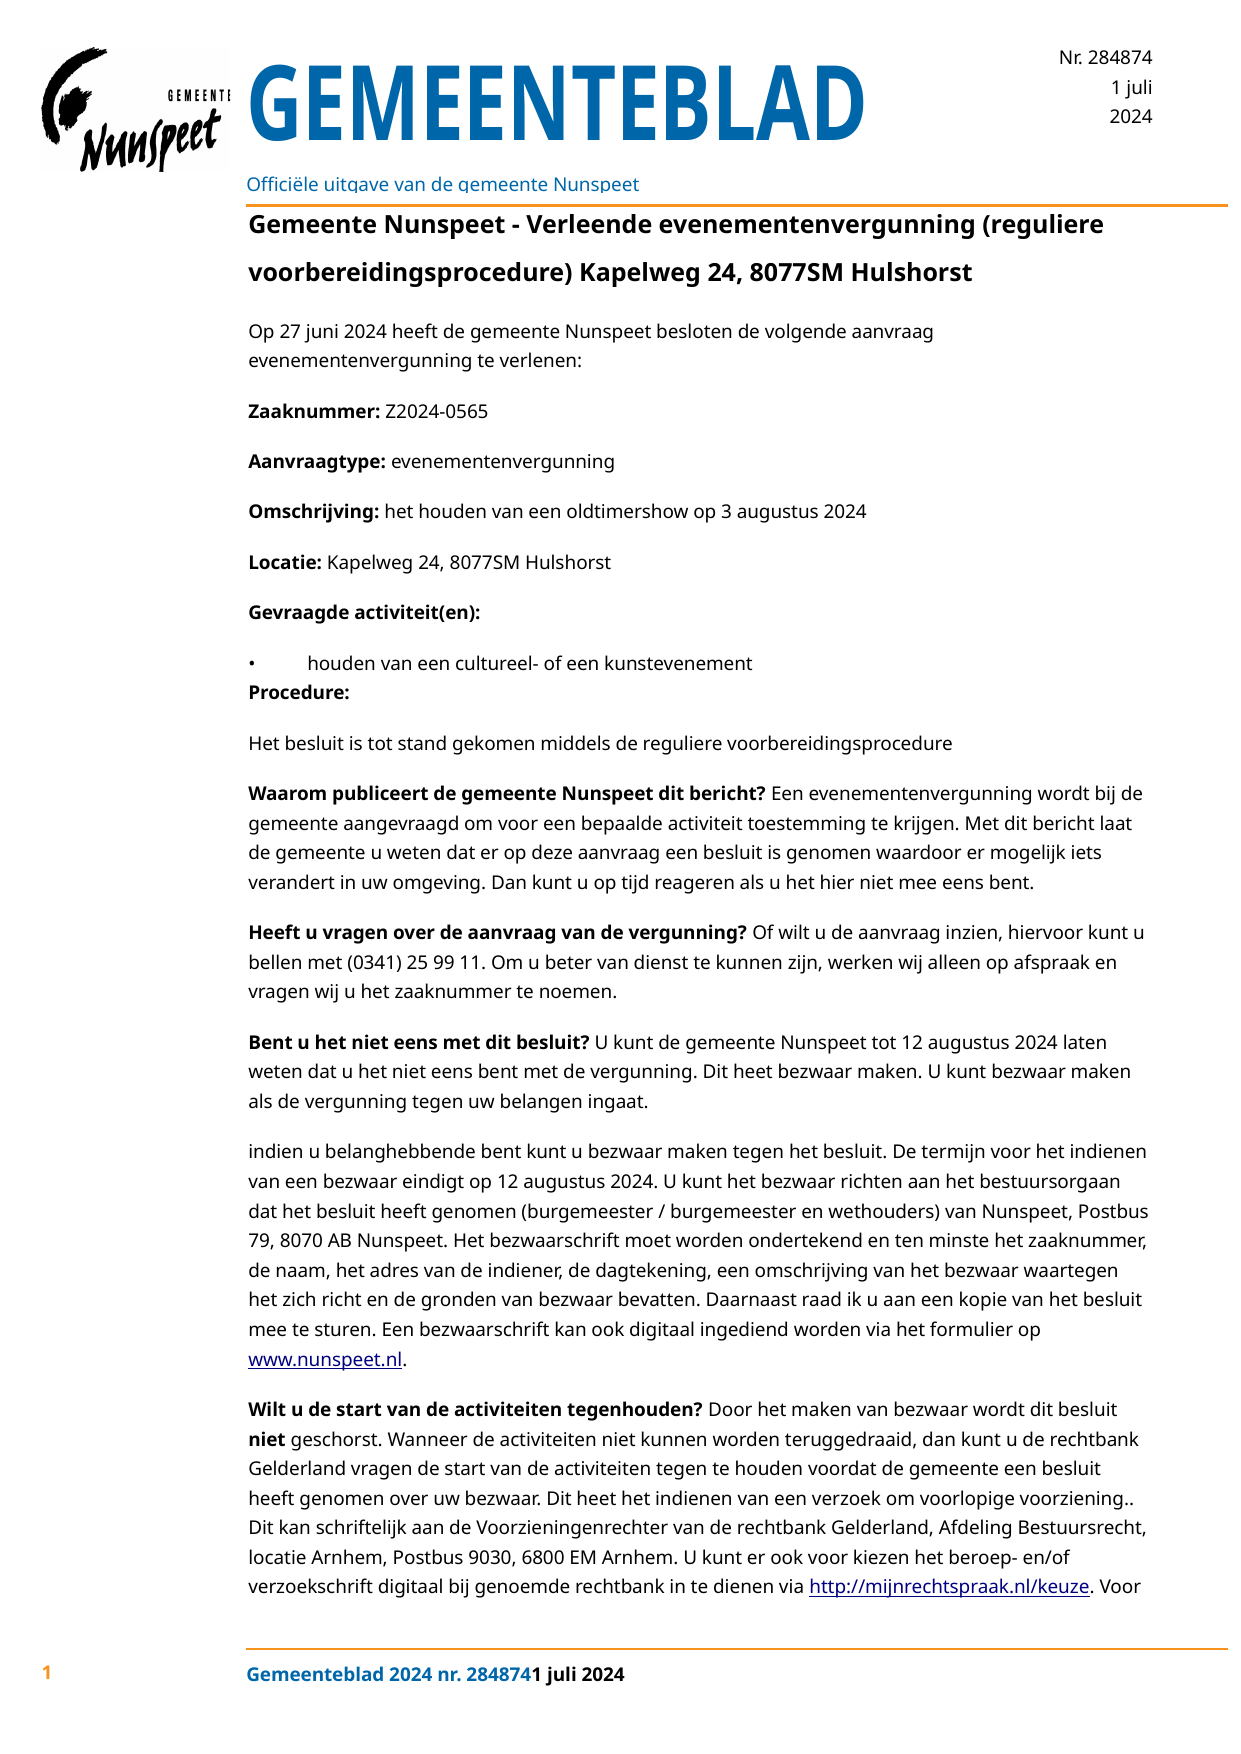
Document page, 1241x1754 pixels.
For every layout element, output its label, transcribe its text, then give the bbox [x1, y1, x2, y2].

text Aanvraagtype: evenementenvergunning [248, 448, 1152, 474]
list houden van een cultureel- of een kunstevenement [248, 650, 1152, 676]
text Het besluit is tot stand gekomen middels de reguliere voorbereidingsprocedure [248, 730, 1152, 756]
text indien u belanghebbende bent kunt u bezwaar maken tegen het besluit. De termijn voor het indienen van een bezwaar eindigt op 12 augustus 2024. U kunt het bezwaar richten aan het bestuursorgaan dat het besluit heeft genomen (burgemeester / burgemeester en wethouders) van Nunspeet, Postbus 79, 8070 AB Nunspeet. Het bezwaarschrift moet worden ondertekend en ten minste het zaaknummer, de naam, het adres van de indiener, de dagtekening, een omschrijving van het bezwaar waartegen het zich richt en de gronden van bezwaar bevatten. Daarnaast raad ik u aan een kopie van het besluit mee te sturen. Een bezwaarschrift kan ook digitaal ingediend worden via het formulier op www.nunspeet.nl. [248, 1139, 1152, 1372]
text Waarom publiceert de gemeente Nunspeet dit bericht? Een evenementenvergunning wordt bij de gemeente aangevraagd om voor een bepaalde activiteit toestemming te krijgen. Met dit bericht laat de gemeente u weten dat er op deze aanvraag een besluit is genomen waardoor er mogelijk iets verandert in uw omgeving. Dan kunt u op tijd reageren als u het hier niet mee eens bent. [248, 780, 1152, 895]
text Gemeente Nunspeet - Verleende evenementenvergunning (reguliere voorbereidingsprocedure) Kapelweg 24, 8077SM Hulshorst [248, 207, 1152, 288]
text Omschrijving: het houden van een oldtimershow op 3 augustus 2024 [248, 499, 1152, 524]
text Zaaknummer: Z2024-0565 [248, 398, 1152, 424]
text Procedure: [248, 679, 1152, 705]
text Wilt u de start van de activiteiten tegenhouden? Door het maken van bezwaar wordt dit besluit niet geschorst. Wanneer de activiteiten niet kunnen worden teruggedraaid, dan kunt u de rechtbank Gelderland vragen de start van de activiteiten tegen te houden voordat de gemeente een besluit heeft genomen over uw bezwaar. Dit heet het indienen van een verzoek om voorlopige voorziening.. Dit kan schriftelijk aan de Voorzieningenrechter van de rechtbank Gelderland, Afdeling Bestuursrecht, locatie Arnhem, Postbus 9030, 6800 EM Arnhem. U kunt er ook voor kiezen het beroep- en/of verzoekschrift digitaal bij genoemde rechtbank in te dienen via http://mijnrechtspraak.nl/keuze. Voor [248, 1396, 1152, 1599]
picture [41, 47, 231, 172]
text Locatie: Kapelweg 24, 8077SM Hulshorst [248, 549, 1152, 575]
text Gevraagde activiteit(en): [248, 599, 1152, 625]
text Op 27 juni 2024 heeft de gemeente Nunspeet besloten de volgende aanvraag evenementenvergunning te verlenen: [248, 318, 1152, 373]
text Bent u het niet eens met dit besluit? U kunt de gemeente Nunspeet tot 12 augustus 2024 laten weten dat u het niet eens bent met de vergunning. Dit heet bezwaar maken. U kunt bezwaar maken als de vergunning tegen uw belangen ingaat. [248, 1029, 1152, 1114]
text Heeft u vragen over de aanvraag van de vergunning? Of wilt u de aanvraag inzien, hiervoor kunt u bellen met (0341) 25 99 11. Om u beter van dienst te kunnen zijn, werken wij alleen op afspraak en vragen wij u het zaaknummer te noemen. [248, 919, 1152, 1004]
